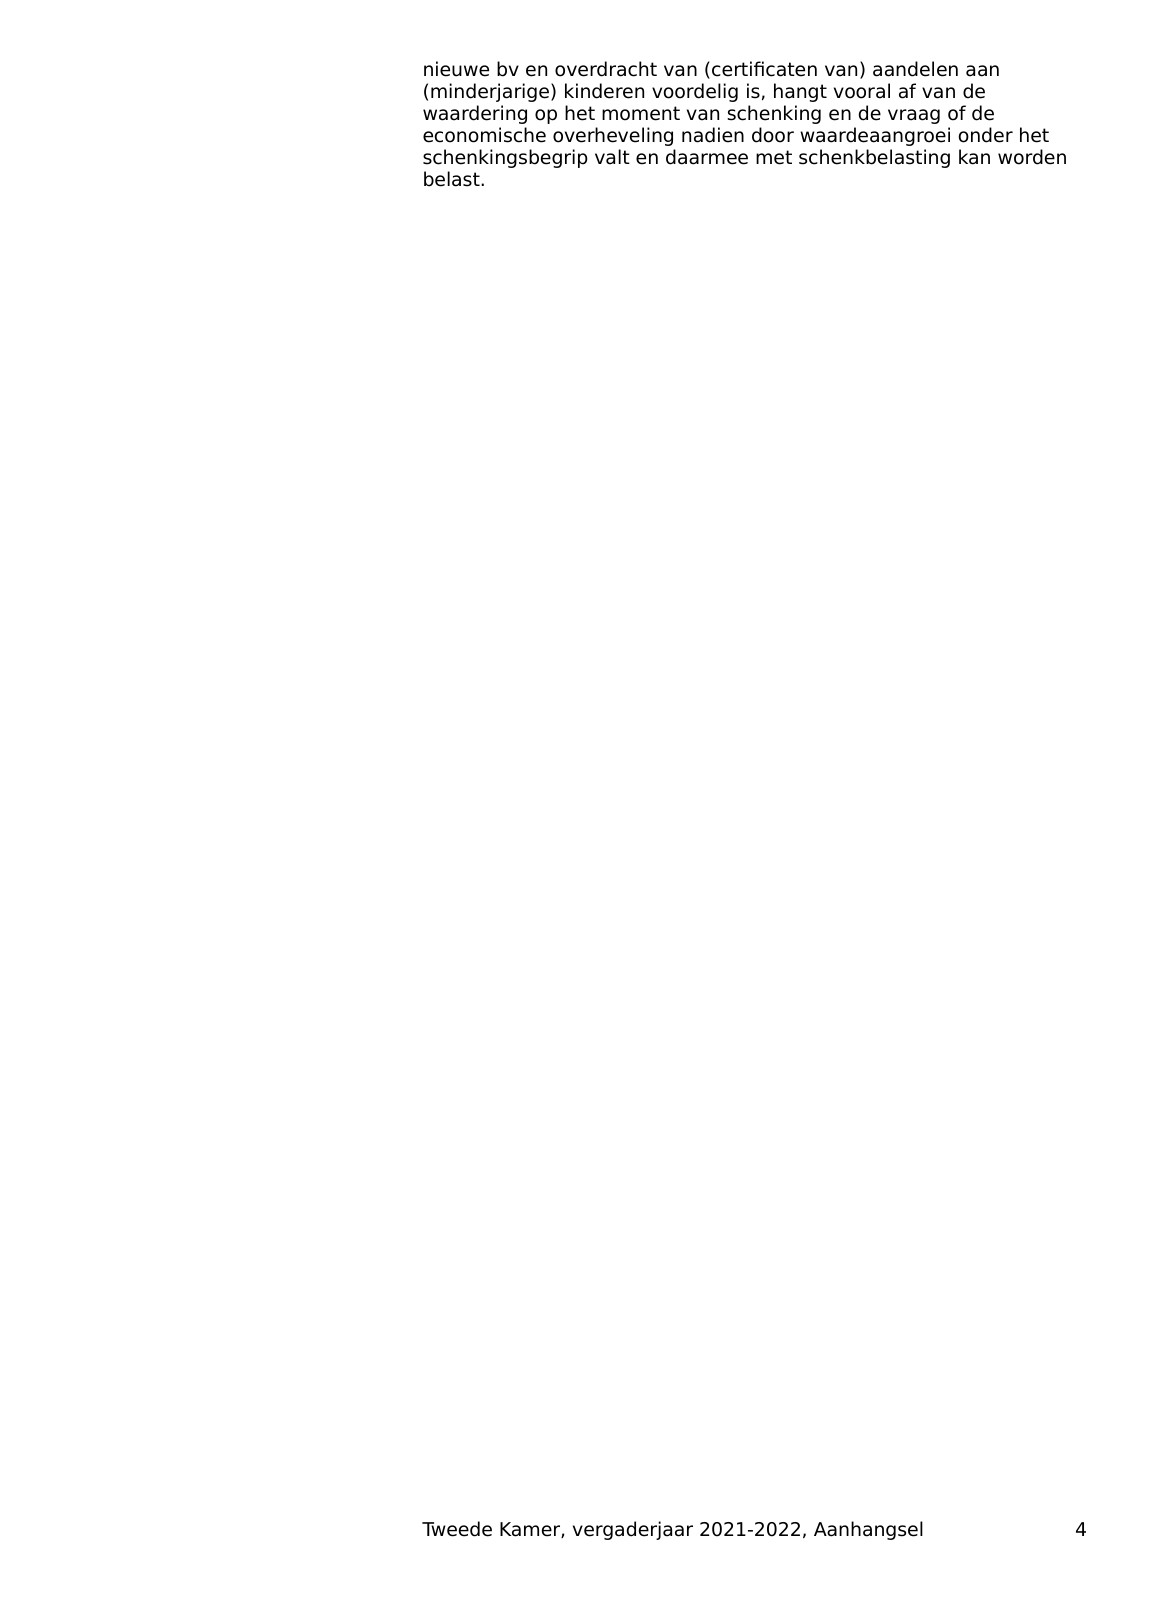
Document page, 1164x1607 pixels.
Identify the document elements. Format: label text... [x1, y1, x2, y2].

text nieuwe bv en overdracht van (certificaten van) aandelen aan (minderjarige) kinderen voordelig is, hangt vooral af van de waardering op het moment van schenking en de vraag of de economische overheveling nadien door waardeaangroei onder het schenkingsbegrip valt en daarmee met schenkbelasting kan worden belast. [422, 59, 1087, 191]
